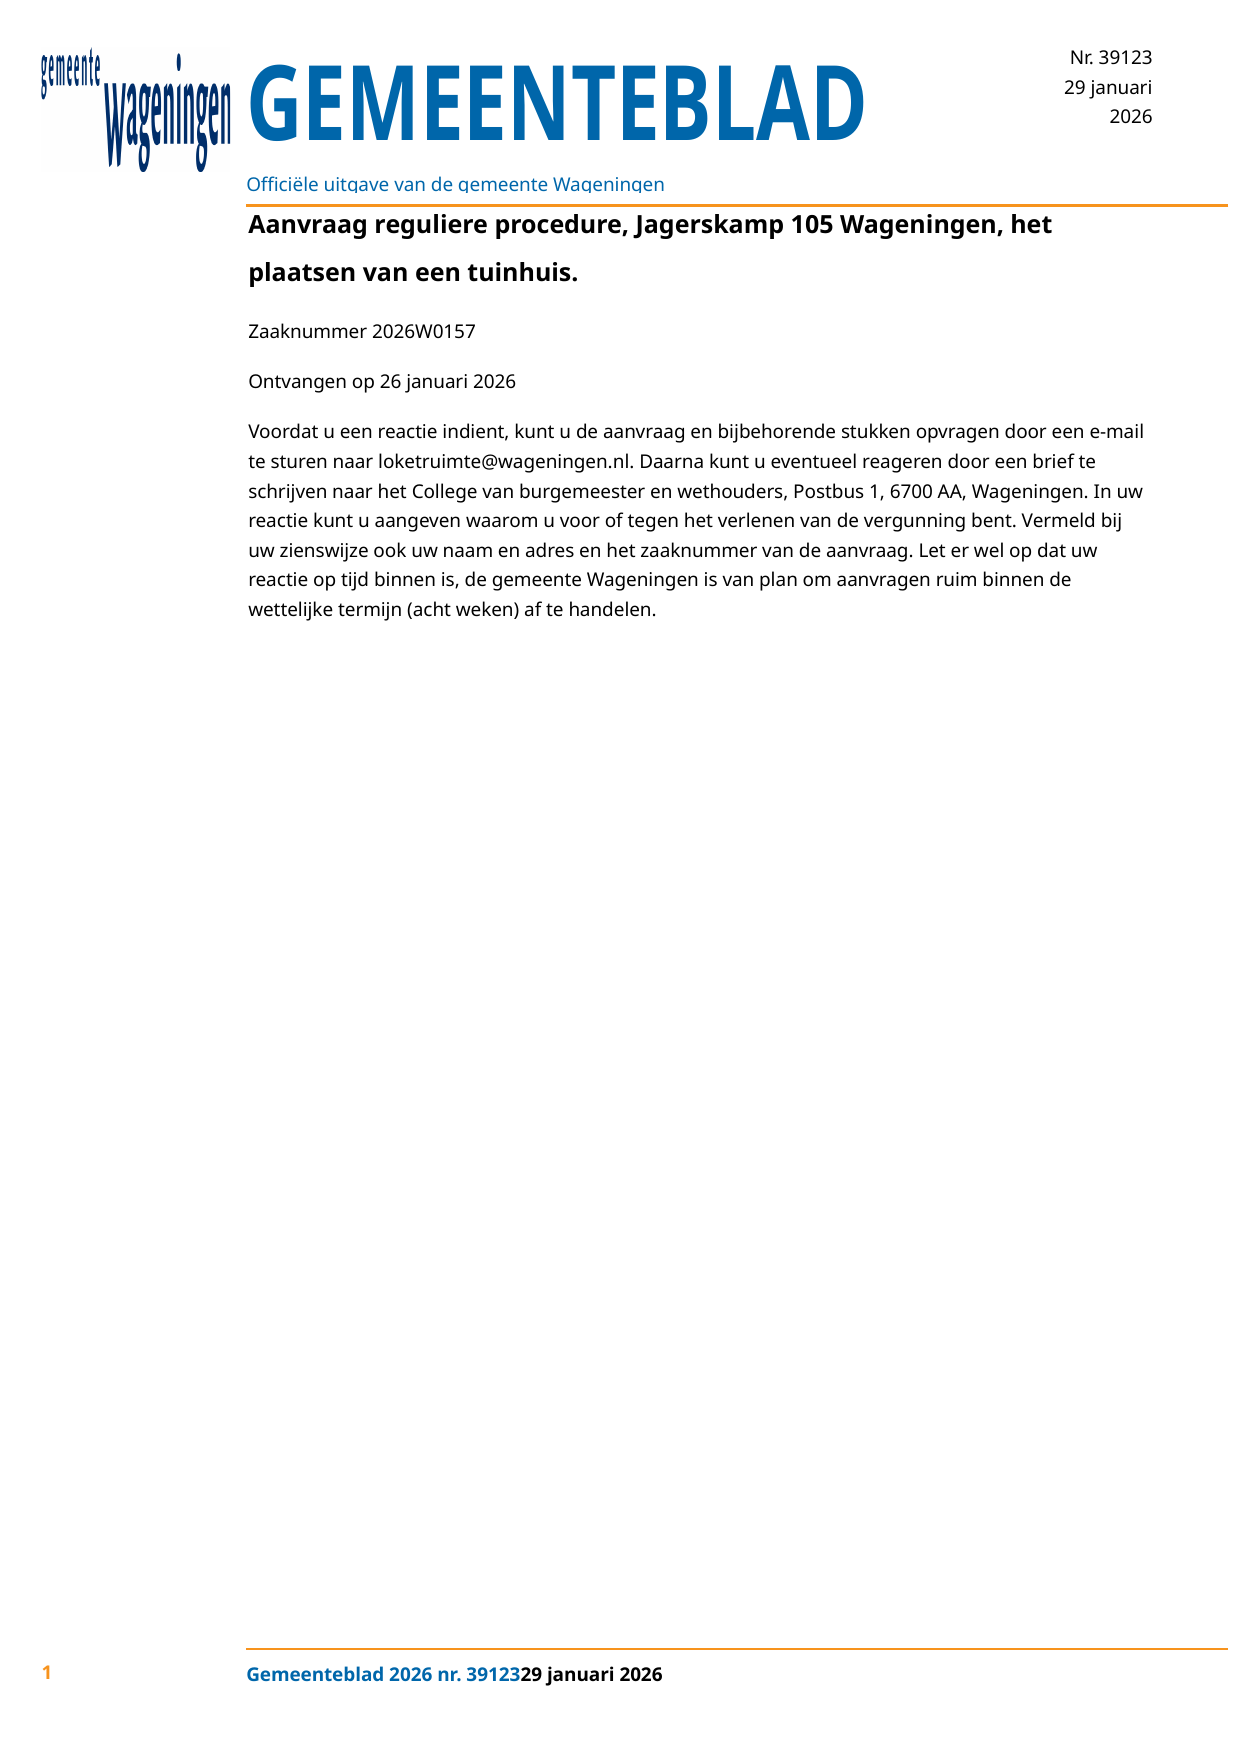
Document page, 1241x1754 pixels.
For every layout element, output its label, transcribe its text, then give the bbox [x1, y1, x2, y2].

text Aanvraag reguliere procedure, Jagerskamp 105 Wageningen, het plaatsen van een tuinhuis. [248, 207, 1152, 288]
text Voordat u een reactie indient, kunt u de aanvraag en bijbehorende stukken opvragen door een e-mail te sturen naar loketruimte@wageningen.nl. Daarna kunt u eventueel reageren door een brief te schrijven naar het College van burgemeester en wethouders, Postbus 1, 6700 AA, Wageningen. In uw reactie kunt u aangeven waarom u voor of tegen het verlenen van de vergunning bent. Vermeld bij uw zienswijze ook uw naam en adres en het zaaknummer van de aanvraag. Let er wel op dat uw reactie op tijd binnen is, de gemeente Wageningen is van plan om aanvragen ruim binnen de wettelijke termijn (acht weken) af te handelen. [248, 419, 1152, 622]
text Zaaknummer 2026W0157 [248, 318, 1152, 344]
text Ontvangen op 26 januari 2026 [248, 368, 1152, 394]
picture [41, 47, 231, 172]
